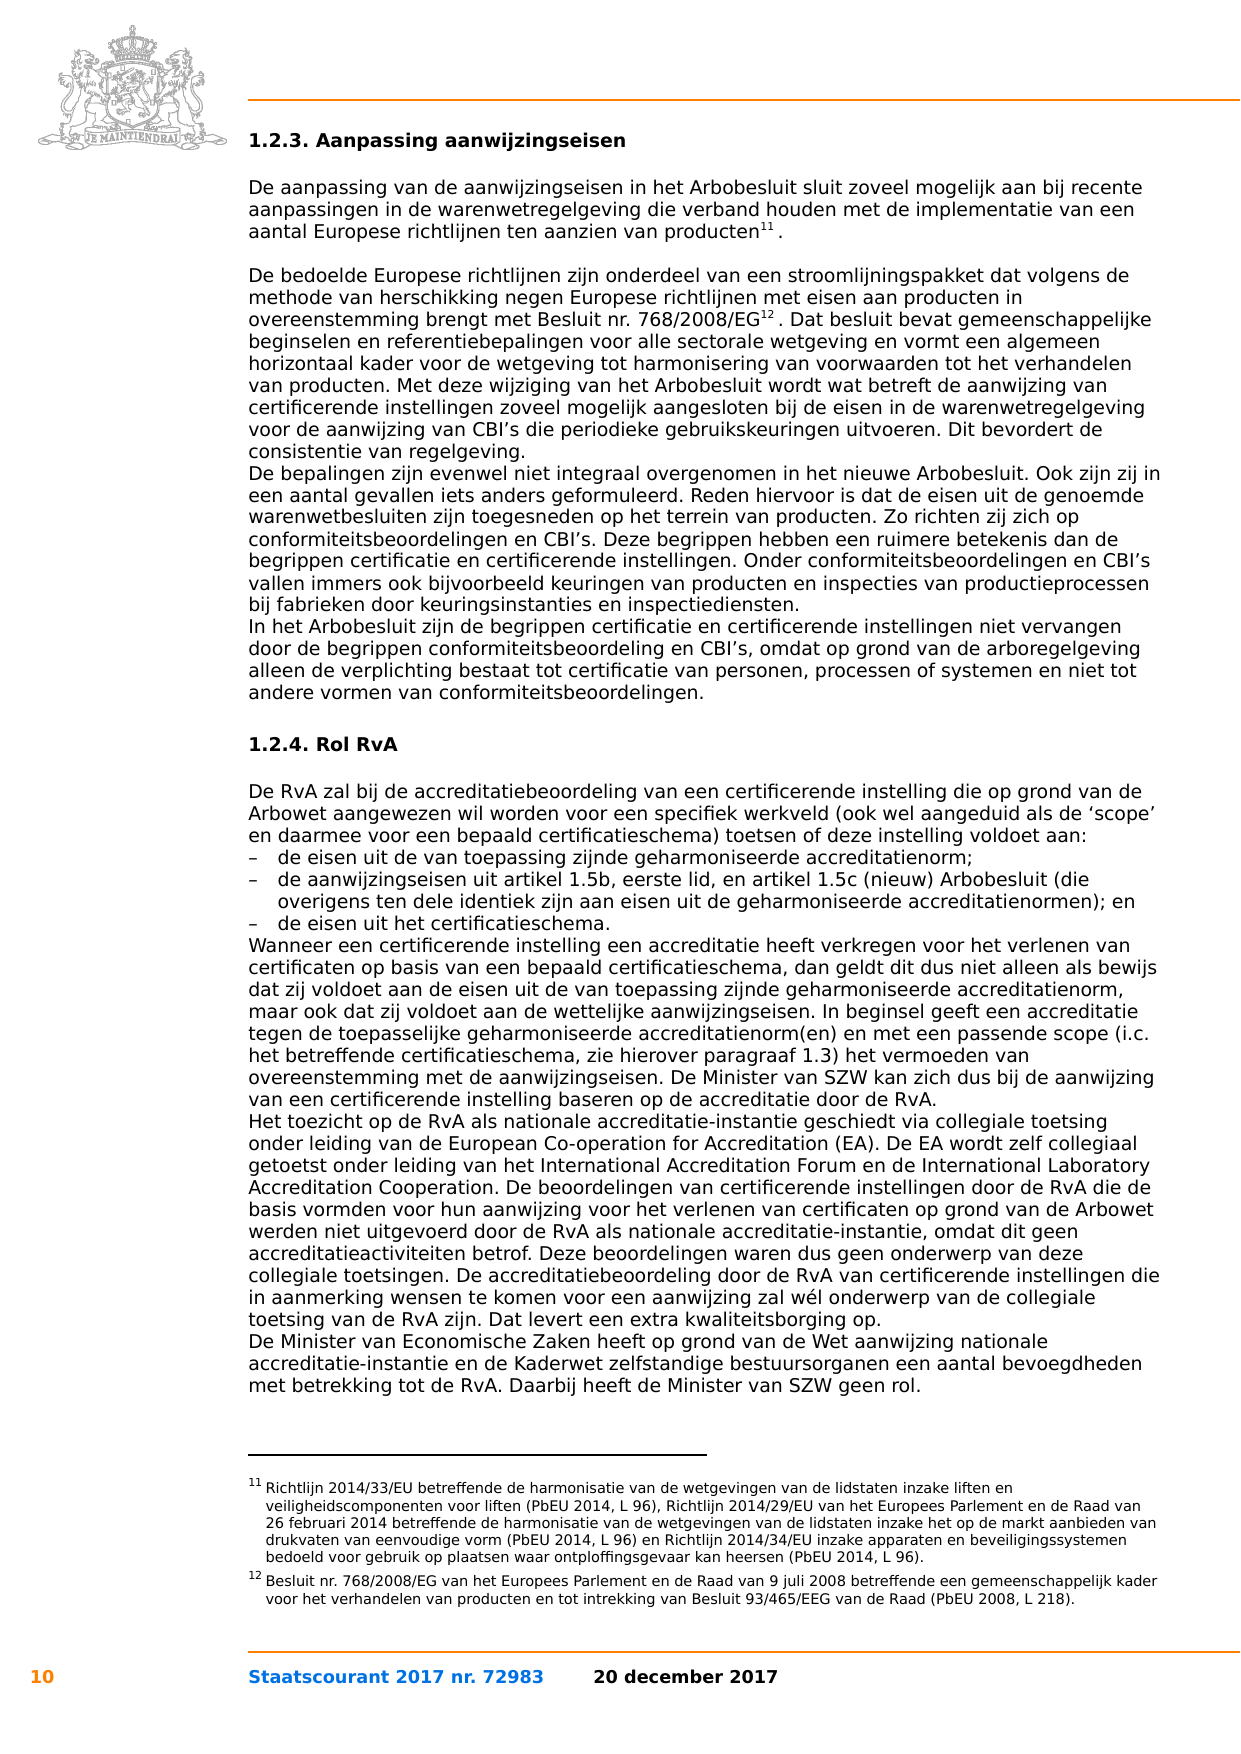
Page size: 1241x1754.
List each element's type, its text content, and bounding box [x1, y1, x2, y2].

text De bedoelde Europese richtlijnen zijn onderdeel van een stroomlijningspakket dat volgens de methode van herschikking negen Europese richtlijnen met eisen aan producten in overeenstemming brengt met Besluit nr. 768/2008/EG. Dat besluit bevat gemeenschappelijke beginselen en referentiebepalingen voor alle sectorale wetgeving en vormt een algemeen horizontaal kader voor de wetgeving tot harmonisering van voorwaarden tot het verhandelen van producten. Met deze wijziging van het Arbobesluit wordt wat betreft de aanwijzing van certificerende instellingen zoveel mogelijk aangesloten bij de eisen in de warenwetregelgeving voor de aanwijzing van CBI’s die periodieke gebruikskeuringen uitvoeren. Dit bevordert de consistentie van regelgeving. [248, 265, 1163, 462]
subtitle 1.2.4. Rol RvA [248, 734, 1163, 756]
text Wanneer een certificerende instelling een accreditatie heeft verkregen voor het verlenen van certificaten op basis van een bepaald certificatieschema, dan geldt dit dus niet alleen als bewijs dat zij voldoet aan de eisen uit de van toepassing zijnde geharmoniseerde accreditatienorm, maar ook dat zij voldoet aan de wettelijke aanwijzingseisen. In beginsel geeft een accreditatie tegen de toepasselijke geharmoniseerde accreditatienorm(en) en met een passende scope (i.c. het betreffende certificatieschema, zie hierover paragraaf 1.3) het vermoeden van overeenstemming met de aanwijzingseisen. De Minister van SZW kan zich dus bij de aanwijzing van een certificerende instelling baseren op de accreditatie door de RvA. [248, 935, 1163, 1111]
text Het toezicht op de RvA als nationale accreditatie-instantie geschiedt via collegiale toetsing onder leiding van de European Co-operation for Accreditation (EA). De EA wordt zelf collegiaal getoetst onder leiding van het International Accreditation Forum en de International Laboratory Accreditation Cooperation. De beoordelingen van certificerende instellingen door de RvA die de basis vormden voor hun aanwijzing voor het verlenen van certificaten op grond van de Arbowet werden niet uitgevoerd door de RvA als nationale accreditatie-instantie, omdat dit geen accreditatieactiviteiten betrof. Deze beoordelingen waren dus geen onderwerp van deze collegiale toetsingen. De accreditatiebeoordeling door de RvA van certificerende instellingen die in aanmerking wensen te komen voor een aanwijzing zal wél onderwerp van de collegiale toetsing van de RvA zijn. Dat levert een extra kwaliteitsborging op. [248, 1111, 1163, 1331]
text De Minister van Economische Zaken heeft op grond van de Wet aanwijzing nationale accreditatie-instantie en de Kaderwet zelfstandige bestuursorganen een aantal bevoegdheden met betrekking tot de RvA. Daarbij heeft de Minister van SZW geen rol. [248, 1331, 1163, 1397]
text Besluit nr. 768/2008/EG van het Europees Parlement en de Raad van 9 juli 2008 betreffende een gemeenschappelijk kader voor het verhandelen van producten en tot intrekking van Besluit 93/465/EEG van de Raad (PbEU 2008, L 218). [248, 1569, 1163, 1608]
text – de eisen uit het certificatieschema. [248, 913, 1163, 935]
text – de aanwijzingseisen uit artikel 1.5b, eerste lid, en artikel 1.5c (nieuw) Arbobesluit (die overigens ten dele identiek zijn aan eisen uit de geharmoniseerde accreditatienormen); en [248, 869, 1163, 913]
text Richtlijn 2014/33/EU betreffende de harmonisatie van de wetgevingen van de lidstaten inzake liften en veiligheidscomponenten voor liften (PbEU 2014, L 96), Richtlijn 2014/29/EU van het Europees Parlement en de Raad van 26 februari 2014 betreffende de harmonisatie van de wetgevingen van de lidstaten inzake het op de markt aanbieden van drukvaten van eenvoudige vorm (PbEU 2014, L 96) en Richtlijn 2014/34/EU inzake apparaten en beveiligingssystemen bedoeld voor gebruik op plaatsen waar ontploffingsgevaar kan heersen (PbEU 2014, L 96). [248, 1476, 1163, 1566]
text De bepalingen zijn evenwel niet integraal overgenomen in het nieuwe Arbobesluit. Ook zijn zij in een aantal gevallen iets anders geformuleerd. Reden hiervoor is dat de eisen uit de genoemde warenwetbesluiten zijn toegesneden op het terrein van producten. Zo richten zij zich op conformiteitsbeoordelingen en CBI’s. Deze begrippen hebben een ruimere betekenis dan de begrippen certificatie en certificerende instellingen. Onder conformiteitsbeoordelingen en CBI’s vallen immers ook bijvoorbeeld keuringen van producten en inspecties van productieprocessen bij fabrieken door keuringsinstanties en inspectiediensten. [248, 462, 1163, 616]
text – de eisen uit de van toepassing zijnde geharmoniseerde accreditatienorm; [248, 847, 1163, 869]
picture [38, 25, 227, 150]
text In het Arbobesluit zijn de begrippen certificatie en certificerende instellingen niet vervangen door de begrippen conformiteitsbeoordeling en CBI’s, omdat op grond van de arboregelgeving alleen de verplichting bestaat tot certificatie van personen, processen of systemen en niet tot andere vormen van conformiteitsbeoordelingen. [248, 616, 1163, 704]
text De aanpassing van de aanwijzingseisen in het Arbobesluit sluit zoveel mogelijk aan bij recente aanpassingen in de warenwetregelgeving die verband houden met de implementatie van een aantal Europese richtlijnen ten aanzien van producten. [248, 177, 1163, 243]
text De RvA zal bij de accreditatiebeoordeling van een certificerende instelling die op grond van de Arbowet aangewezen wil worden voor een specifiek werkveld (ook wel aangeduid als de ‘scope’ en daarmee voor een bepaald certificatieschema) toetsen of deze instelling voldoet aan: [248, 781, 1163, 847]
subtitle 1.2.3. Aanpassing aanwijzingseisen [248, 130, 1163, 152]
